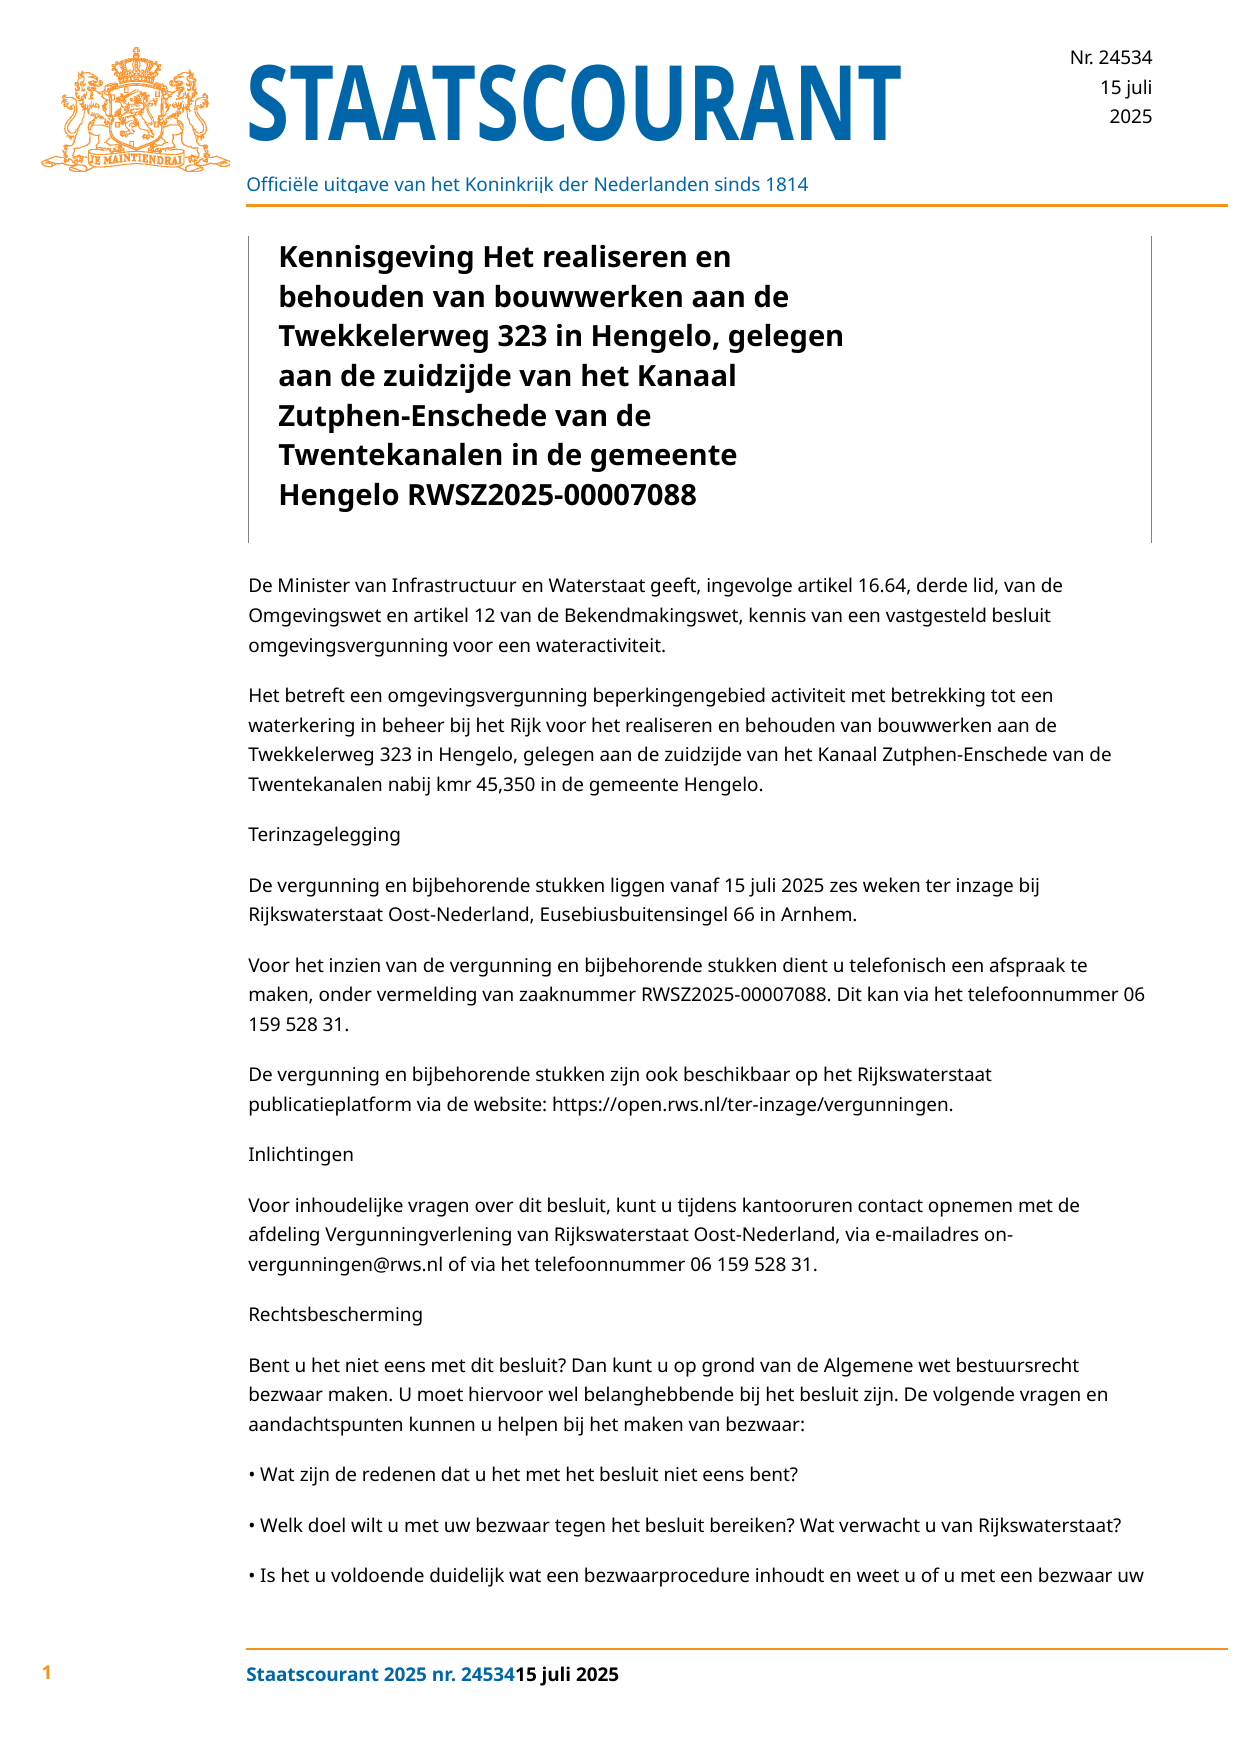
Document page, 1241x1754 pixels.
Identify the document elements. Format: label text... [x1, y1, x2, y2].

table_header [850, 236, 912, 413]
text Het betreft een omgevingsvergunning beperkingengebied activiteit met betrekking tot een waterkering in beheer bij het Rijk voor het realiseren en behouden van bouwwerken aan de Twekkelerweg 323 in Hengelo, gelegen aan de zuidzijde van het Kanaal Zutphen-Enschede van de Twentekanalen nabij kmr 45,350 in de gemeente Hengelo. [248, 682, 1152, 797]
table_header [850, 414, 1151, 543]
text De vergunning en bijbehorende stukken zijn ook beschikbaar op het Rijkswaterstaat publicatieplatform via de website: https://open.rws.nl/ter-inzage/vergunningen. [248, 1061, 1152, 1117]
picture [41, 47, 231, 172]
text De Minister van Infrastructuur en Waterstaat geeft, ingevolge artikel 16.64, derde lid, van de Omgevingswet en artikel 12 van de Bekendmakingswet, kennis van een vastgesteld besluit omgevingsvergunning voor een wateractiviteit. [248, 573, 1152, 658]
text Bent u het niet eens met dit besluit? Dan kunt u op grond van de Algemene wet bestuursrecht bezwaar maken. U moet hiervoor wel belanghebbende bij het besluit zijn. De volgende vragen en aandachtspunten kunnen u helpen bij het maken van bezwaar: [248, 1352, 1152, 1437]
text • Wat zijn de redenen dat u het met het besluit niet eens bent? [248, 1461, 1152, 1487]
table_header Kennisgeving Het realiseren en behouden van bouwwerken aan de Twekkelerweg 323 in Hengelo, gelegen aan de zuidzijde van het Kanaal Zutphen-Enschede van de Twentekanalen in de gemeente Hengelo RWSZ2025-00007088 [249, 236, 850, 543]
text Inlichtingen [248, 1141, 1152, 1167]
text • Welk doel wilt u met uw bezwaar tegen het besluit bereiken? Wat verwacht u van Rijkswaterstaat? [248, 1512, 1152, 1538]
text • Is het u voldoende duidelijk wat een bezwaarprocedure inhoudt en weet u of u met een bezwaar uw [248, 1562, 1152, 1588]
text Voor het inzien van de vergunning en bijbehorende stukken dient u telefonisch een afspraak te maken, onder vermelding van zaaknummer RWSZ2025-00007088. Dit kan via het telefoonnummer 06 159 528 31. [248, 952, 1152, 1037]
table_header [1090, 236, 1151, 413]
text Rechtsbescherming [248, 1301, 1152, 1327]
text Terinzagelegging [248, 821, 1152, 847]
text Voor inhoudelijke vragen over dit besluit, kunt u tijdens kantooruren contact opnemen met de afdeling Vergunningverlening van Rijkswaterstaat Oost-Nederland, via e-mailadres on-vergunningen@rws.nl of via het telefoonnummer 06 159 528 31. [248, 1192, 1152, 1277]
picture [912, 236, 1090, 414]
text De vergunning en bijbehorende stukken liggen vanaf 15 juli 2025 zes weken ter inzage bij Rijkswaterstaat Oost-Nederland, Eusebiusbuitensingel 66 in Arnhem. [248, 872, 1152, 927]
